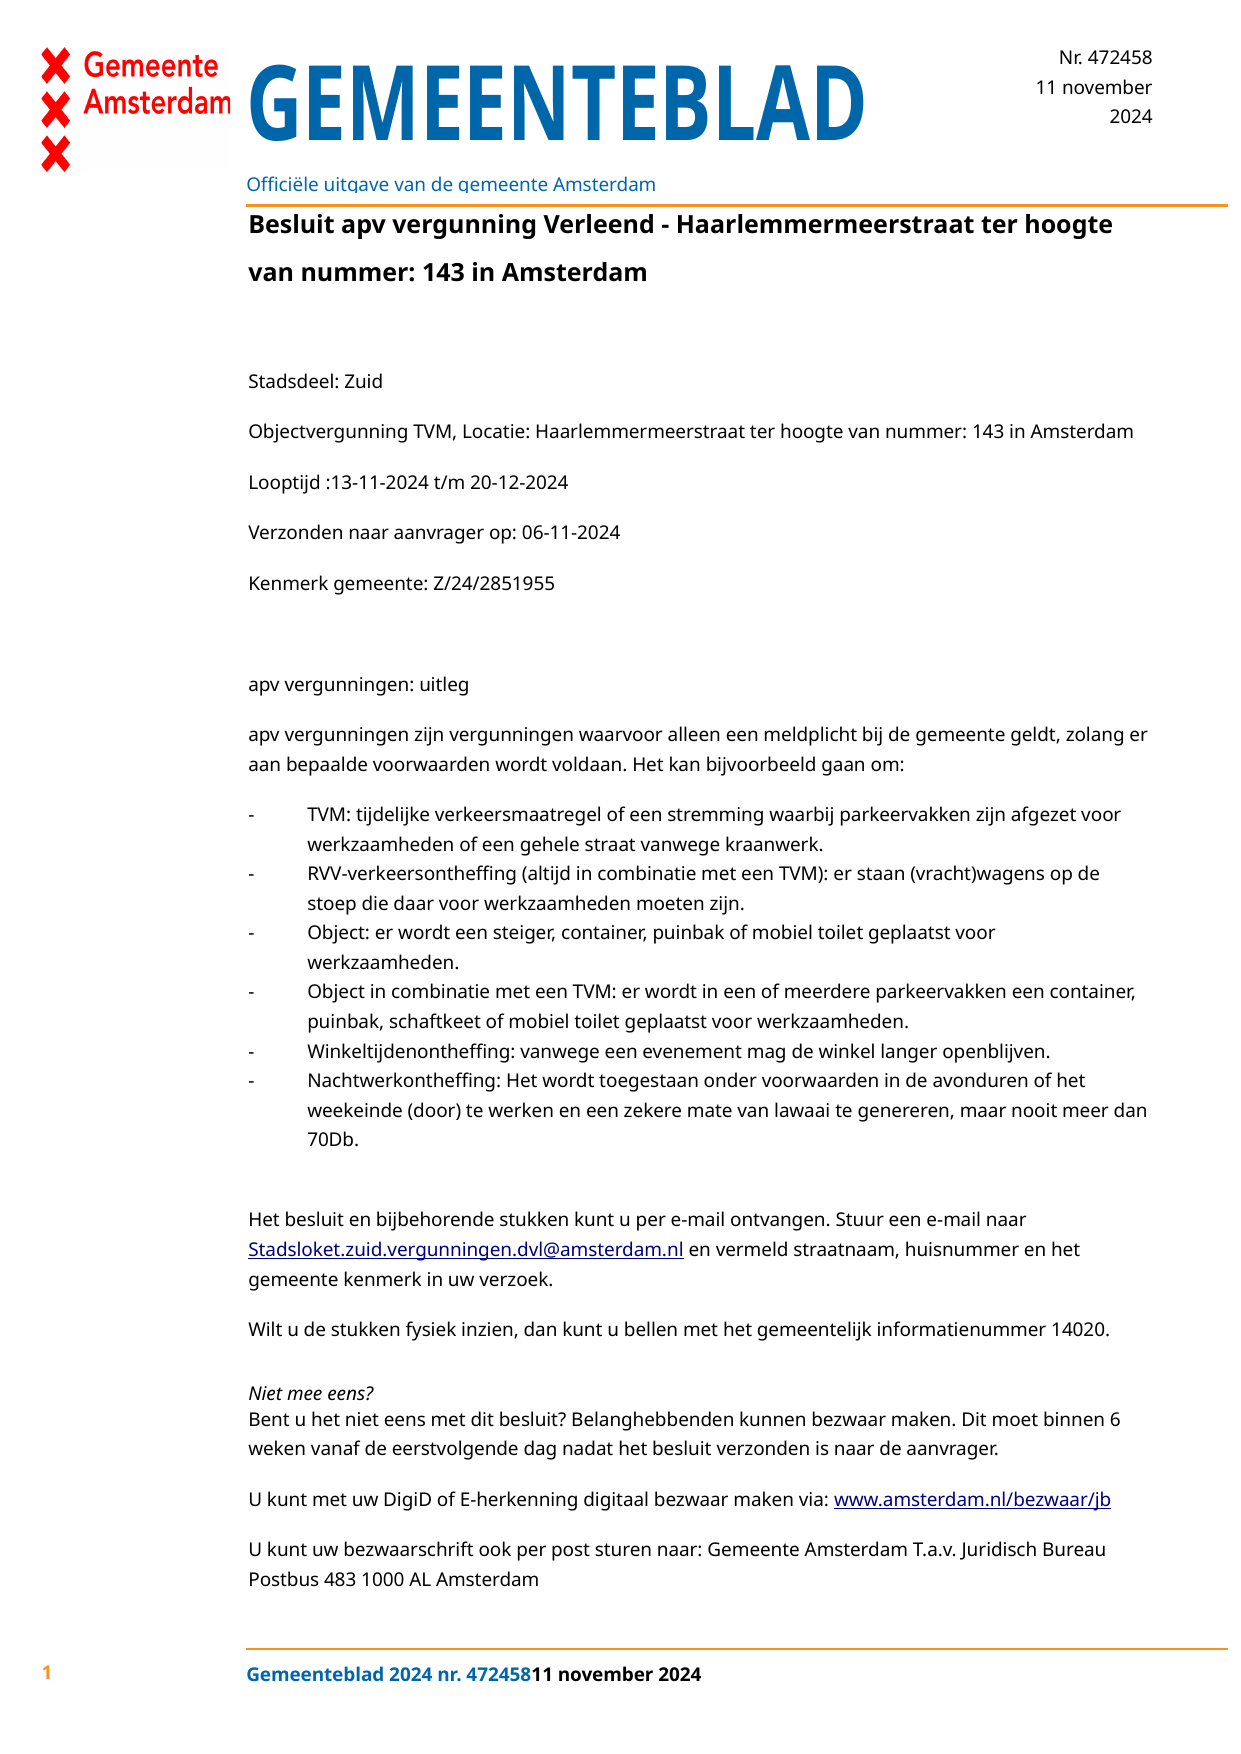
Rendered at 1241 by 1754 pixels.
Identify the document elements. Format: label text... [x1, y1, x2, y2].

text Wilt u de stukken fysiek inzien, dan kunt u bellen met het gemeentelijk informatienummer 14020. [248, 1316, 1152, 1342]
text Objectvergunning TVM, Locatie: Haarlemmermeerstraat ter hoogte van nummer: 143 in Amsterdam [248, 419, 1152, 444]
picture [41, 47, 231, 172]
text Stadsdeel: Zuid [248, 368, 1152, 394]
text Bent u het niet eens met dit besluit? Belanghebbenden kunnen bezwaar maken. Dit moet binnen 6 weken vanaf de eerstvolgende dag nadat het besluit verzonden is naar de aanvrager. [248, 1406, 1152, 1461]
text Kenmerk gemeente: Z/24/2851955 [248, 570, 1152, 596]
list RVV-verkeersontheffing (altijd in combinatie met een TVM): er staan (vracht)wagens op de stoep die daar voor werkzaamheden moeten zijn. [248, 860, 1152, 916]
list Nachtwerkontheffing: Het wordt toegestaan onder voorwaarden in de avonduren of het weekeinde (door) te werken en een zekere mate van lawaai te genereren, maar nooit meer dan 70Db. [248, 1067, 1152, 1152]
text Niet mee eens? [248, 1380, 1152, 1406]
text apv vergunningen: uitleg [248, 671, 1152, 697]
list Object: er wordt een steiger, container, puinbak of mobiel toilet geplaatst voor werkzaamheden. [248, 919, 1152, 975]
list TVM: tijdelijke verkeersmaatregel of een stremming waarbij parkeervakken zijn afgezet voor werkzaamheden of een gehele straat vanwege kraanwerk. [248, 801, 1152, 857]
text Het besluit en bijbehorende stukken kunt u per e-mail ontvangen. Stuur een e-mail naar Stadsloket.zuid.vergunningen.dvl@amsterdam.nl en vermeld straatnaam, huisnummer en het gemeente kenmerk in uw verzoek. [248, 1207, 1152, 1292]
text Besluit apv vergunning Verleend - Haarlemmermeerstraat ter hoogte van nummer: 143 in Amsterdam [248, 207, 1152, 288]
text U kunt uw bezwaarschrift ook per post sturen naar: Gemeente Amsterdam T.a.v. Juridisch Bureau Postbus 483 1000 AL Amsterdam [248, 1536, 1152, 1592]
text Verzonden naar aanvrager op: 06-11-2024 [248, 519, 1152, 545]
text U kunt met uw DigiD of E-herkenning digitaal bezwaar maken via: www.amsterdam.nl/bezwaar/jb [248, 1486, 1152, 1512]
text Looptijd :13-11-2024 t/m 20-12-2024 [248, 469, 1152, 495]
list Winkeltijdenontheffing: vanwege een evenement mag de winkel langer openblijven. [248, 1038, 1152, 1064]
list Object in combinatie met een TVM: er wordt in een of meerdere parkeervakken een container, puinbak, schaftkeet of mobiel toilet geplaatst voor werkzaamheden. [248, 979, 1152, 1034]
text apv vergunningen zijn vergunningen waarvoor alleen een meldplicht bij de gemeente geldt, zolang er aan bepaalde voorwaarden wordt voldaan. Het kan bijvoorbeeld gaan om: [248, 721, 1152, 777]
